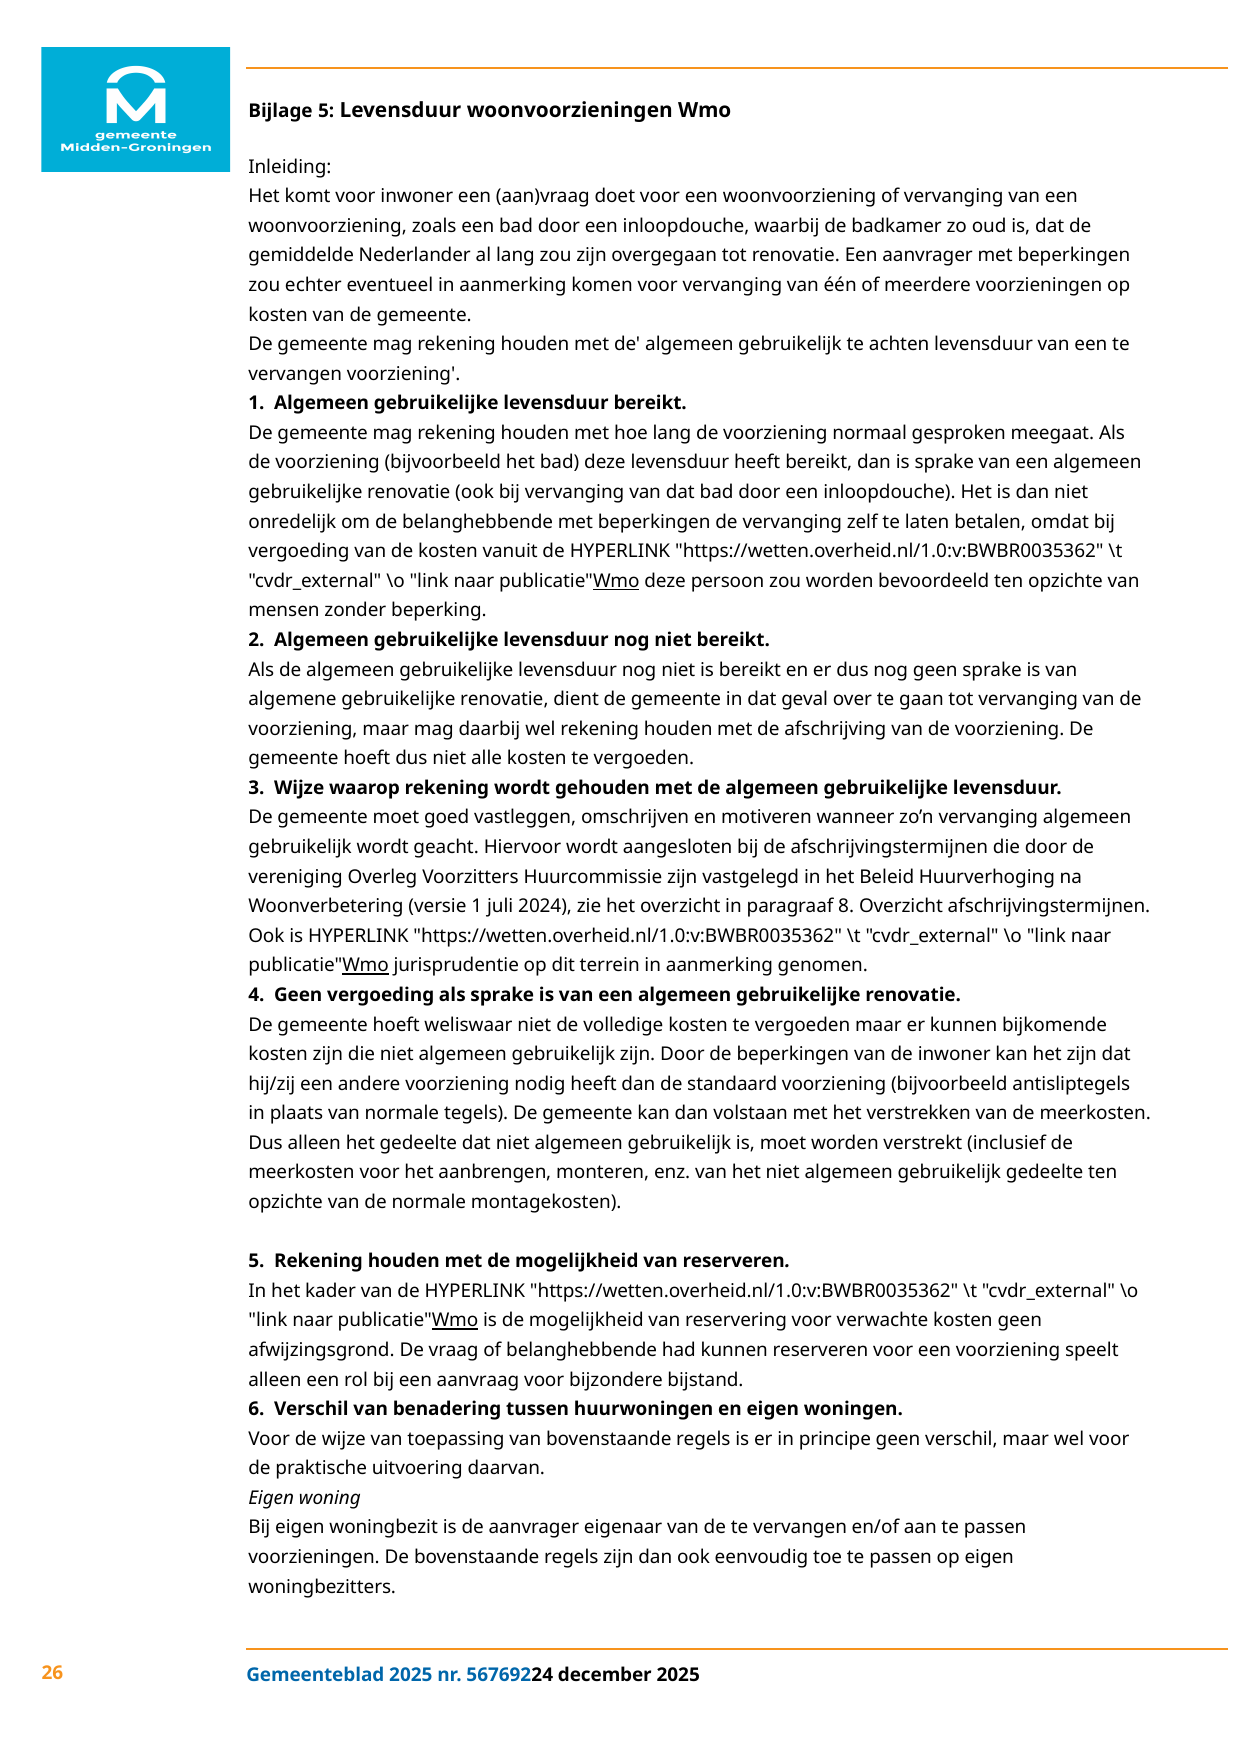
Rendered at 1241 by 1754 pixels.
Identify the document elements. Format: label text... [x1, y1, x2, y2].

text De gemeente mag rekening houden met de' algemeen gebruikelijk te achten levensduur van een te vervangen voorziening'. [248, 330, 1152, 386]
picture [107, 89, 165, 122]
text Voor de wijze van toepassing van bovenstaande regels is er in principe geen verschil, maar wel voor de praktische uitvoering daarvan. [248, 1425, 1152, 1480]
text Bijlage 5: Levensduur woonvoorzieningen Wmo [248, 95, 1152, 123]
picture [184, 146, 190, 153]
text Het komt voor inwoner een (aan)vraag doet voor een woonvoorziening of vervanging van een woonvoorziening, zoals een bad door een inloopdouche, waarbij de badkamer zo oud is, dat de gemiddelde Nederlander al lang zou zijn overgegaan tot renovatie. Een aanvrager met beperkingen zou echter eventueel in aanmerking komen voor vervanging van één of meerdere voorzieningen op kosten van de gemeente. [248, 182, 1152, 327]
text 1. Algemeen gebruikelijke levensduur bereikt. [248, 389, 1152, 415]
text De gemeente hoeft weliswaar niet de volledige kosten te vergoeden maar er kunnen bijkomende kosten zijn die niet algemeen gebruikelijk zijn. Door de beperkingen van de inwoner kan het zijn dat hij/zij een andere voorziening nodig heeft dan de standaard voorziening (bijvoorbeeld antisliptegels in plaats van normale tegels). De gemeente kan dan volstaan met het verstrekken van de meerkosten. Dus alleen het gedeelte dat niet algemeen gebruikelijk is, moet worden verstrekt (inclusief de meerkosten voor het aanbrengen, monteren, enz. van het niet algemeen gebruikelijk gedeelte ten opzichte van de normale montagekosten). [248, 1011, 1152, 1214]
text 5. Rekening houden met de mogelijkheid van reserveren. [248, 1247, 1152, 1273]
picture [108, 66, 164, 82]
text Bij eigen woningbezit is de aanvrager eigenaar van de te vervangen en/of aan te passen voorzieningen. De bovenstaande regels zijn dan ook eenvoudig toe te passen op eigen woningbezitters. [248, 1514, 1152, 1599]
text De gemeente moet goed vastleggen, omschrijven en motiveren wanneer zo’n vervanging algemeen gebruikelijk wordt geacht. Hiervoor wordt aangesloten bij de afschrijvingstermijnen die door de vereniging Overleg Voorzitters Huurcommissie zijn vastgelegd in het Beleid Huurverhoging na Woonverbetering (versie 1 juli 2024), zie het overzicht in paragraaf 8. Overzicht afschrijvingstermijnen. Ook is HYPERLINK "https://wetten.overheid.nl/1.0:v:BWBR0035362" \t "cvdr_external" \o "link naar publicatie"Wmo jurisprudentie op dit terrein in aanmerking genomen. [248, 804, 1152, 977]
text Als de algemeen gebruikelijke levensduur nog niet is bereikt en er dus nog geen sprake is van algemene gebruikelijke renovatie, dient de gemeente in dat geval over te gaan tot vervanging van de voorziening, maar mag daarbij wel rekening houden met de afschrijving van de voorziening. De gemeente hoeft dus niet alle kosten te vergoeden. [248, 656, 1152, 770]
text 6. Verschil van benadering tussen huurwoningen en eigen woningen. [248, 1395, 1152, 1421]
text 2. Algemeen gebruikelijke levensduur nog niet bereikt. [248, 626, 1152, 652]
text 4. Geen vergoeding als sprake is van een algemeen gebruikelijke renovatie. [248, 981, 1152, 1007]
text De gemeente mag rekening houden met hoe lang de voorziening normaal gesproken meegaat. Als de voorziening (bijvoorbeeld het bad) deze levensduur heeft bereikt, dan is sprake van een algemeen gebruikelijke renovatie (ook bij vervanging van dat bad door een inloopdouche). Het is dan niet onredelijk om de belanghebbende met beperkingen de vervanging zelf te laten betalen, omdat bij vergoeding van de kosten vanuit de HYPERLINK "https://wetten.overheid.nl/1.0:v:BWBR0035362" \t "cvdr_external" \o "link naar publicatie"Wmo deze persoon zou worden bevoordeeld ten opzichte van mensen zonder beperking. [248, 419, 1152, 622]
text In het kader van de HYPERLINK "https://wetten.overheid.nl/1.0:v:BWBR0035362" \t "cvdr_external" \o "link naar publicatie"Wmo is de mogelijkheid van reservering voor verwachte kosten geen afwijzingsgrond. De vraag of belanghebbende had kunnen reserveren voor een voorziening speelt alleen een rol bij een aanvraag voor bijzondere bijstand. [248, 1277, 1152, 1392]
text Inleiding: [248, 153, 1152, 179]
text Eigen woning [248, 1484, 1152, 1510]
text 3. Wijze waarop rekening wordt gehouden met de algemeen gebruikelijke levensduur. [248, 774, 1152, 800]
